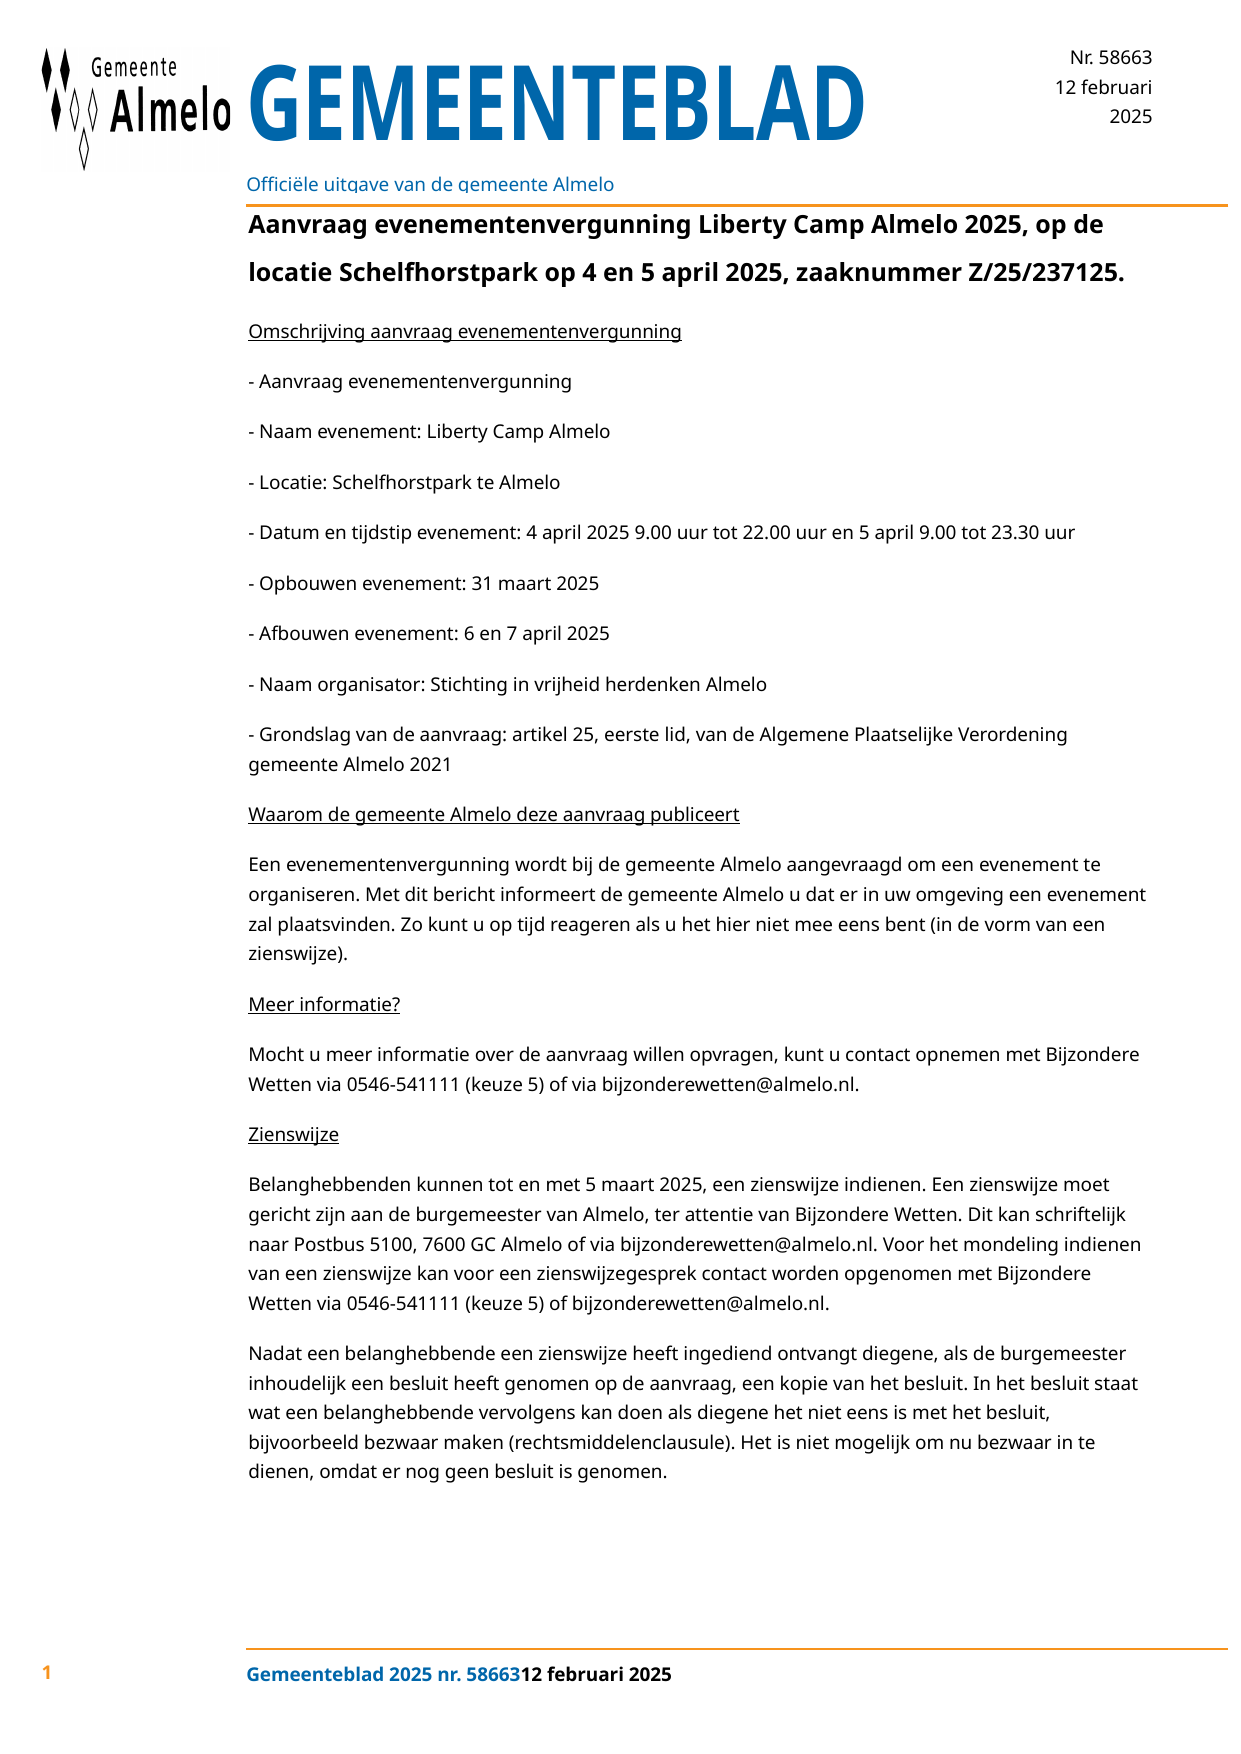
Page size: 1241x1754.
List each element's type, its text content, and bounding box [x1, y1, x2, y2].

text - Naam evenement: Liberty Camp Almelo [248, 419, 1152, 444]
text Mocht u meer informatie over de aanvraag willen opvragen, kunt u contact opnemen met Bijzondere Wetten via 0546-541111 (keuze 5) of via bijzonderewetten@almelo.nl. [248, 1041, 1152, 1097]
text - Grondslag van de aanvraag: artikel 25, eerste lid, van de Algemene Plaatselijke Verordening gemeente Almelo 2021 [248, 721, 1152, 777]
text - Locatie: Schelfhorstpark te Almelo [248, 469, 1152, 495]
text - Opbouwen evenement: 31 maart 2025 [248, 570, 1152, 596]
text Omschrijving aanvraag evenementenvergunning [248, 318, 1152, 344]
text Meer informatie? [248, 991, 1152, 1017]
text Belanghebbenden kunnen tot en met 5 maart 2025, een zienswijze indienen. Een zienswijze moet gericht zijn aan de burgemeester van Almelo, ter attentie van Bijzondere Wetten. Dit kan schriftelijk naar Postbus 5100, 7600 GC Almelo of via bijzonderewetten@almelo.nl. Voor het mondeling indienen van een zienswijze kan voor een zienswijzegesprek contact worden opgenomen met Bijzondere Wetten via 0546-541111 (keuze 5) of bijzonderewetten@almelo.nl. [248, 1172, 1152, 1316]
text - Afbouwen evenement: 6 en 7 april 2025 [248, 620, 1152, 646]
text Een evenementenvergunning wordt bij de gemeente Almelo aangevraagd om een evenement te organiseren. Met dit bericht informeert de gemeente Almelo u dat er in uw omgeving een evenement zal plaatsvinden. Zo kunt u op tijd reageren als u het hier niet mee eens bent (in de vorm van een zienswijze). [248, 852, 1152, 966]
text Zienswijze [248, 1121, 1152, 1147]
text Waarom de gemeente Almelo deze aanvraag publiceert [248, 801, 1152, 827]
text - Naam organisator: Stichting in vrijheid herdenken Almelo [248, 671, 1152, 697]
text - Datum en tijdstip evenement: 4 april 2025 9.00 uur tot 22.00 uur en 5 april 9.00 tot 23.30 uur [248, 519, 1152, 545]
text Aanvraag evenementenvergunning Liberty Camp Almelo 2025, op de locatie Schelfhorstpark op 4 en 5 april 2025, zaaknummer Z/25/237125. [248, 207, 1152, 288]
picture [41, 47, 231, 172]
text - Aanvraag evenementenvergunning [248, 368, 1152, 394]
text Nadat een belanghebbende een zienswijze heeft ingediend ontvangt diegene, als de burgemeester inhoudelijk een besluit heeft genomen op de aanvraag, een kopie van het besluit. In het besluit staat wat een belanghebbende vervolgens kan doen als diegene het niet eens is met het besluit, bijvoorbeeld bezwaar maken (rechtsmiddelenclausule). Het is niet mogelijk om nu bezwaar in te dienen, omdat er nog geen besluit is genomen. [248, 1340, 1152, 1484]
